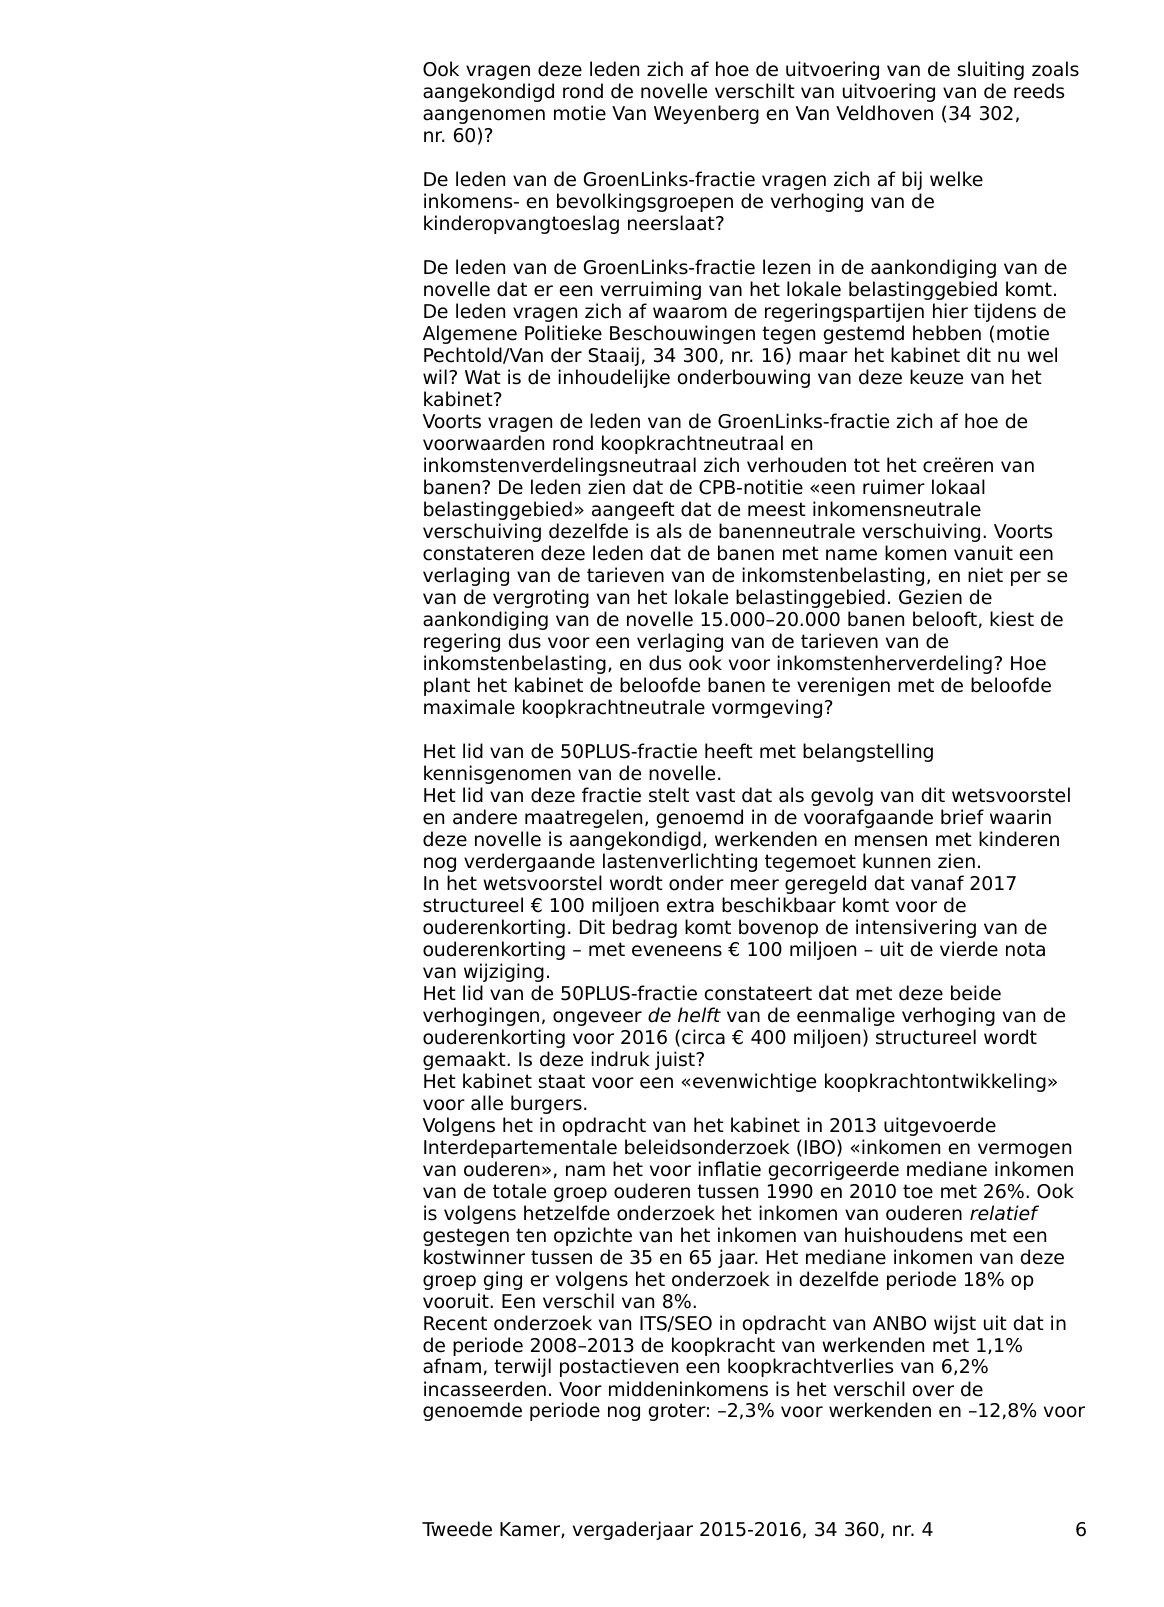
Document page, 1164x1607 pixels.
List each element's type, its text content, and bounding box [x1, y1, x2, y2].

text Recent onderzoek van ITS/SEO in opdracht van ANBO wijst uit dat in de periode 2008–2013 de koopkracht van werkenden met 1,1% afnam, terwijl postactieven een koopkrachtverlies van 6,2% incasseerden. Voor middeninkomens is het verschil over de genoemde periode nog groter: –2,3% voor werkenden en –12,8% voor [422, 1312, 1087, 1422]
text Volgens het in opdracht van het kabinet in 2013 uitgevoerde Interdepartementale beleidsonderzoek (IBO) «inkomen en vermogen van ouderen», nam het voor inflatie gecorrigeerde mediane inkomen van de totale groep ouderen tussen 1990 en 2010 toe met 26%. Ook is volgens hetzelfde onderzoek het inkomen van ouderen relatief gestegen ten opzichte van het inkomen van huishoudens met een kostwinner tussen de 35 en 65 jaar. Het mediane inkomen van deze groep ging er volgens het onderzoek in dezelfde periode 18% op vooruit. Een verschil van 8%. [422, 1115, 1087, 1312]
text In het wetsvoorstel wordt onder meer geregeld dat vanaf 2017 structureel € 100 miljoen extra beschikbaar komt voor de ouderenkorting. Dit bedrag komt bovenop de intensivering van de ouderenkorting – met eveneens € 100 miljoen – uit de vierde nota van wijziging. [422, 873, 1087, 983]
text De leden van de GroenLinks-fractie vragen zich af bij welke inkomens- en bevolkingsgroepen de verhoging van de kinderopvangtoeslag neerslaat? [422, 169, 1087, 235]
text Het kabinet staat voor een «evenwichtige koopkrachtontwikkeling» voor alle burgers. [422, 1071, 1087, 1115]
text Het lid van de 50PLUS-fractie constateert dat met deze beide verhogingen, ongeveer de helft van de eenmalige verhoging van de ouderenkorting voor 2016 (circa € 400 miljoen) structureel wordt gemaakt. Is deze indruk juist? [422, 983, 1087, 1071]
text Ook vragen deze leden zich af hoe de uitvoering van de sluiting zoals aangekondigd rond de novelle verschilt van uitvoering van de reeds aangenomen motie Van Weyenberg en Van Veldhoven (34 302, nr. 60)? [422, 59, 1087, 147]
text Voorts vragen de leden van de GroenLinks-fractie zich af hoe de voorwaarden rond koopkrachtneutraal en inkomstenverdelingsneutraal zich verhouden tot het creëren van banen? De leden zien dat de CPB-notitie «een ruimer lokaal belastinggebied» aangeeft dat de meest inkomensneutrale verschuiving dezelfde is als de banenneutrale verschuiving. Voorts constateren deze leden dat de banen met name komen vanuit een verlaging van de tarieven van de inkomstenbelasting, en niet per se van de vergroting van het lokale belastinggebied. Gezien de aankondiging van de novelle 15.000–20.000 banen belooft, kiest de regering dus voor een verlaging van de tarieven van de inkomstenbelasting, en dus ook voor inkomstenherverdeling? Hoe plant het kabinet de beloofde banen te verenigen met de beloofde maximale koopkrachtneutrale vormgeving? [422, 411, 1087, 719]
text Het lid van de 50PLUS-fractie heeft met belangstelling kennisgenomen van de novelle. [422, 741, 1087, 785]
text Het lid van deze fractie stelt vast dat als gevolg van dit wetsvoorstel en andere maatregelen, genoemd in de voorafgaande brief waarin deze novelle is aangekondigd, werkenden en mensen met kinderen nog verdergaande lastenverlichting tegemoet kunnen zien. [422, 785, 1087, 873]
text De leden van de GroenLinks-fractie lezen in de aankondiging van de novelle dat er een verruiming van het lokale belastinggebied komt. De leden vragen zich af waarom de regeringspartijen hier tijdens de Algemene Politieke Beschouwingen tegen gestemd hebben (motie Pechtold/Van der Staaij, 34 300, nr. 16) maar het kabinet dit nu wel wil? Wat is de inhoudelijke onderbouwing van deze keuze van het kabinet? [422, 257, 1087, 411]
